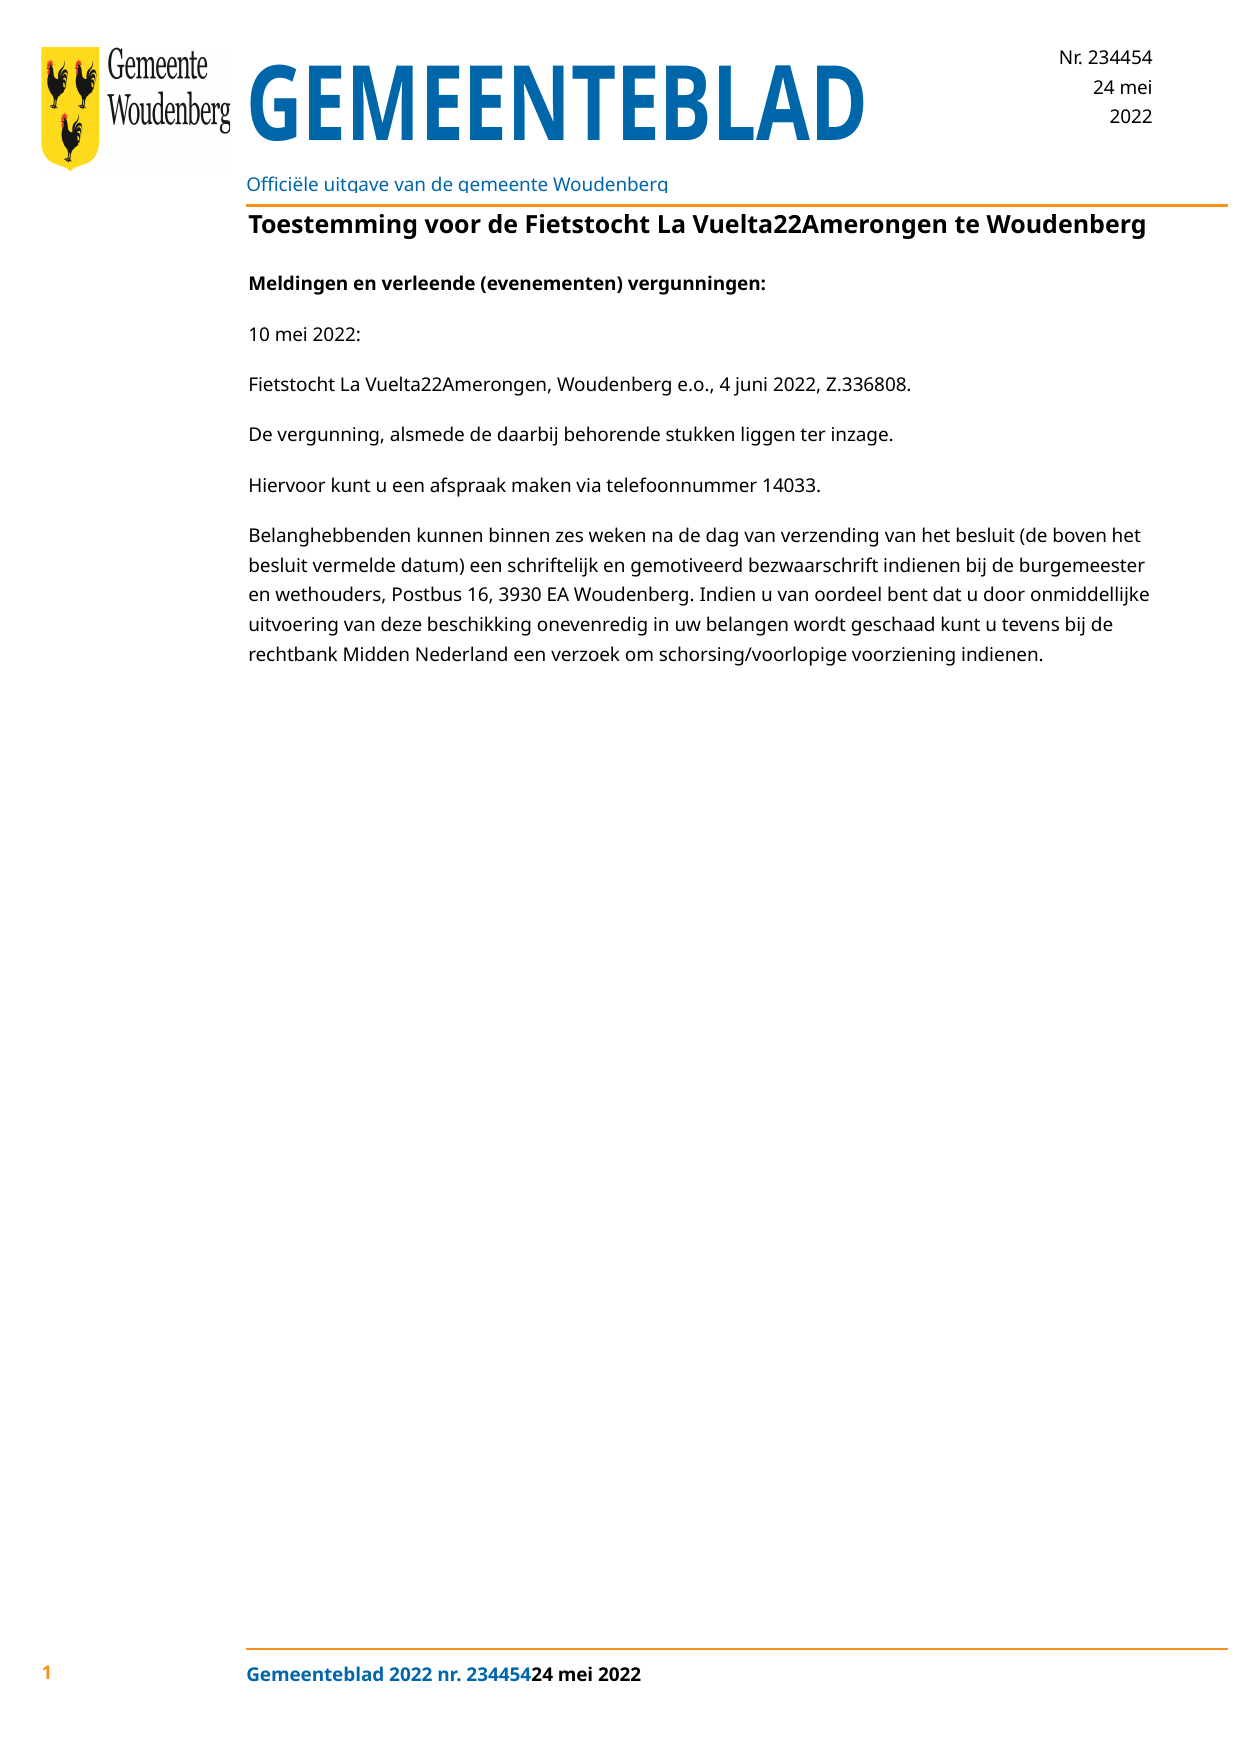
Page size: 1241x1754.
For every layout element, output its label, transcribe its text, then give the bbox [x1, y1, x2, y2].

text Meldingen en verleende (evenementen) vergunningen: [248, 270, 1152, 296]
text Belanghebbenden kunnen binnen zes weken na de dag van verzending van het besluit (de boven het besluit vermelde datum) een schriftelijk en gemotiveerd bezwaarschrift indienen bij de burgemeester en wethouders, Postbus 16, 3930 EA Woudenberg. Indien u van oordeel bent dat u door onmiddellijke uitvoering van deze beschikking onevenredig in uw belangen wordt geschaad kunt u tevens bij de rechtbank Midden Nederland een verzoek om schorsing/voorlopige voorziening indienen. [248, 522, 1152, 666]
text 10 mei 2022: [248, 321, 1152, 346]
text Fietstocht La Vuelta22Amerongen, Woudenberg e.o., 4 juni 2022, Z.336808. [248, 371, 1152, 397]
text De vergunning, alsmede de daarbij behorende stukken liggen ter inzage. [248, 422, 1152, 447]
text Hiervoor kunt u een afspraak maken via telefoonnummer 14033. [248, 472, 1152, 498]
picture [41, 47, 231, 172]
text Toestemming voor de Fietstocht La Vuelta22Amerongen te Woudenberg [248, 207, 1152, 241]
